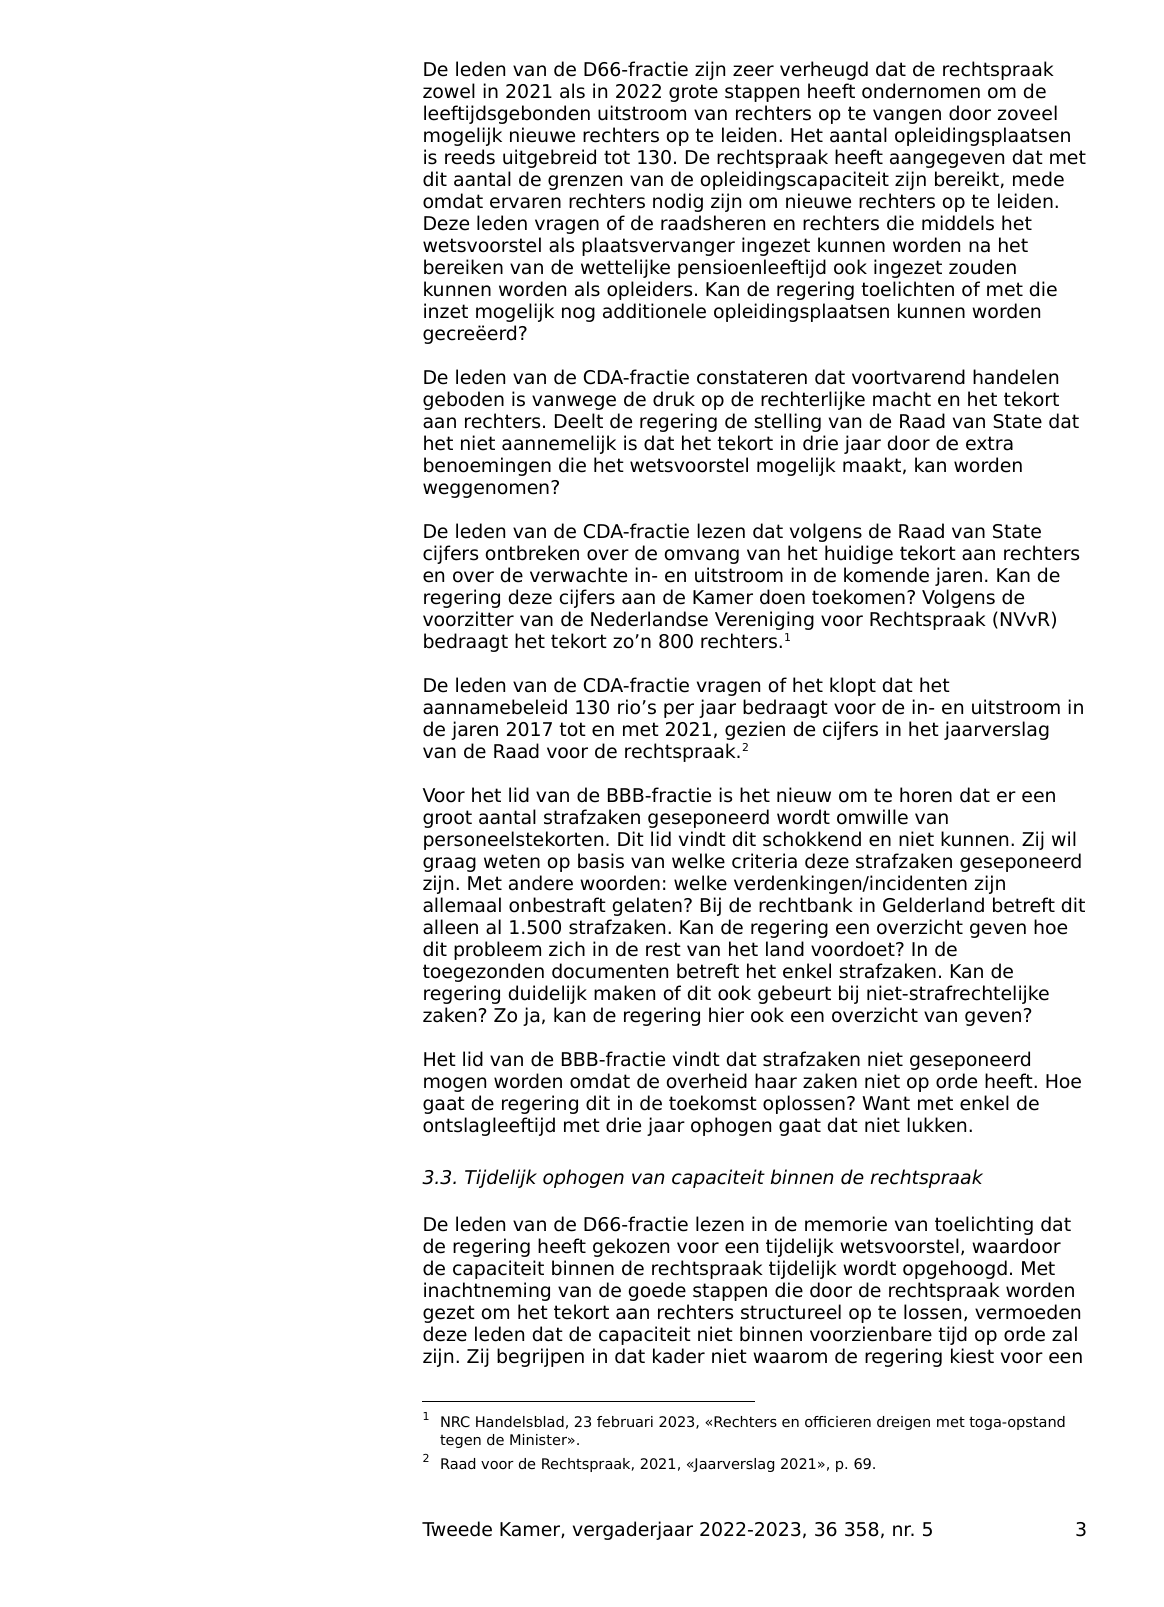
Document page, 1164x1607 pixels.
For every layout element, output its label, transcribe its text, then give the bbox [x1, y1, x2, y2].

text De leden van de CDA-fractie vragen of het klopt dat het aannamebeleid 130 rio’s per jaar bedraagt voor de in- en uitstroom in de jaren 2017 tot en met 2021, gezien de cijfers in het jaarverslag van de Raad voor de rechtspraak. [422, 675, 1087, 763]
text De leden van de CDA-fractie lezen dat volgens de Raad van State cijfers ontbreken over de omvang van het huidige tekort aan rechters en over de verwachte in- en uitstroom in de komende jaren. Kan de regering deze cijfers aan de Kamer doen toekomen? Volgens de voorzitter van de Nederlandse Vereniging voor Rechtspraak (NVvR) bedraagt het tekort zo’n 800 rechters. [422, 521, 1087, 653]
text De leden van de D66-fractie lezen in de memorie van toelichting dat de regering heeft gekozen voor een tijdelijk wetsvoorstel, waardoor de capaciteit binnen de rechtspraak tijdelijk wordt opgehoogd. Met inachtneming van de goede stappen die door de rechtspraak worden gezet om het tekort aan rechters structureel op te lossen, vermoeden deze leden dat de capaciteit niet binnen voorzienbare tijd op orde zal zijn. Zij begrijpen in dat kader niet waarom de regering kiest voor een [422, 1214, 1087, 1368]
text NRC Handelsblad, 23 februari 2023, «Rechters en officieren dreigen met toga-opstand tegen de Minister». [422, 1410, 1087, 1449]
text Raad voor de Rechtspraak, 2021, «Jaarverslag 2021», p. 69. [422, 1452, 1087, 1474]
text De leden van de D66-fractie zijn zeer verheugd dat de rechtspraak zowel in 2021 als in 2022 grote stappen heeft ondernomen om de leeftijdsgebonden uitstroom van rechters op te vangen door zoveel mogelijk nieuwe rechters op te leiden. Het aantal opleidingsplaatsen is reeds uitgebreid tot 130. De rechtspraak heeft aangegeven dat met dit aantal de grenzen van de opleidingscapaciteit zijn bereikt, mede omdat ervaren rechters nodig zijn om nieuwe rechters op te leiden. Deze leden vragen of de raadsheren en rechters die middels het wetsvoorstel als plaatsvervanger ingezet kunnen worden na het bereiken van de wettelijke pensioenleeftijd ook ingezet zouden kunnen worden als opleiders. Kan de regering toelichten of met die inzet mogelijk nog additionele opleidingsplaatsen kunnen worden gecreëerd? [422, 59, 1087, 345]
subtitle 3.3. Tijdelijk ophogen van capaciteit binnen de rechtspraak [422, 1167, 1087, 1189]
text Voor het lid van de BBB-fractie is het nieuw om te horen dat er een groot aantal strafzaken geseponeerd wordt omwille van personeelstekorten. Dit lid vindt dit schokkend en niet kunnen. Zij wil graag weten op basis van welke criteria deze strafzaken geseponeerd zijn. Met andere woorden: welke verdenkingen/incidenten zijn allemaal onbestraft gelaten? Bij de rechtbank in Gelderland betreft dit alleen al 1.500 strafzaken. Kan de regering een overzicht geven hoe dit probleem zich in de rest van het land voordoet? In de toegezonden documenten betreft het enkel strafzaken. Kan de regering duidelijk maken of dit ook gebeurt bij niet-strafrechtelijke zaken? Zo ja, kan de regering hier ook een overzicht van geven? [422, 785, 1087, 1027]
text Het lid van de BBB-fractie vindt dat strafzaken niet geseponeerd mogen worden omdat de overheid haar zaken niet op orde heeft. Hoe gaat de regering dit in de toekomst oplossen? Want met enkel de ontslagleeftijd met drie jaar ophogen gaat dat niet lukken. [422, 1049, 1087, 1137]
text De leden van de CDA-fractie constateren dat voortvarend handelen geboden is vanwege de druk op de rechterlijke macht en het tekort aan rechters. Deelt de regering de stelling van de Raad van State dat het niet aannemelijk is dat het tekort in drie jaar door de extra benoemingen die het wetsvoorstel mogelijk maakt, kan worden weggenomen? [422, 367, 1087, 499]
